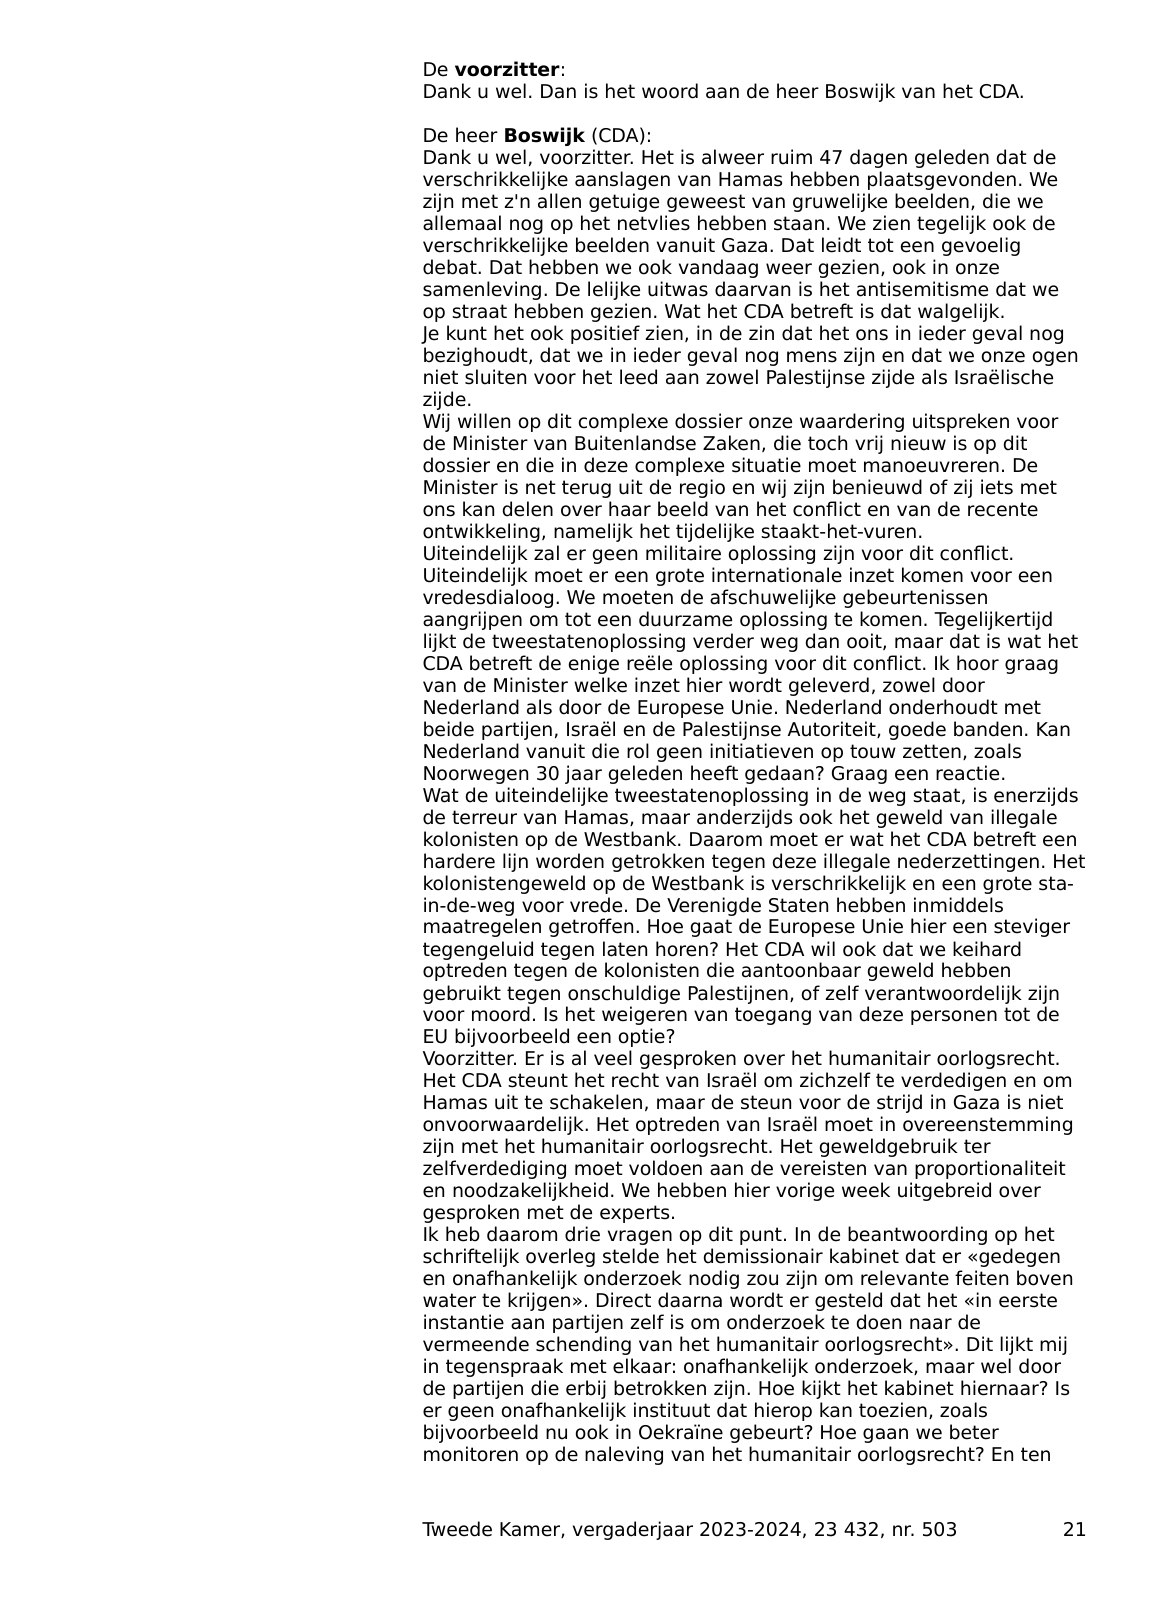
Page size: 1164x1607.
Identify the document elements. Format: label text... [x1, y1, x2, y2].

text Wij willen op dit complexe dossier onze waardering uitspreken voor de Minister van Buitenlandse Zaken, die toch vrij nieuw is op dit dossier en die in deze complexe situatie moet manoeuvreren. De Minister is net terug uit de regio en wij zijn benieuwd of zij iets met ons kan delen over haar beeld van het conflict en van de recente ontwikkeling, namelijk het tijdelijke staakt-het-vuren. [422, 411, 1087, 543]
text De heer Boswijk (CDA): [422, 125, 1087, 147]
text Dank u wel. Dan is het woord aan de heer Boswijk van het CDA. [422, 81, 1087, 103]
text Ik heb daarom drie vragen op dit punt. In de beantwoording op het schriftelijk overleg stelde het demissionair kabinet dat er «gedegen en onafhankelijk onderzoek nodig zou zijn om relevante feiten boven water te krijgen». Direct daarna wordt er gesteld dat het «in eerste instantie aan partijen zelf is om onderzoek te doen naar de vermeende schending van het humanitair oorlogsrecht». Dit lijkt mij in tegenspraak met elkaar: onafhankelijk onderzoek, maar wel door de partijen die erbij betrokken zijn. Hoe kijkt het kabinet hiernaar? Is er geen onafhankelijk instituut dat hierop kan toezien, zoals bijvoorbeeld nu ook in Oekraïne gebeurt? Hoe gaan we beter monitoren op de naleving van het humanitair oorlogsrecht? En ten [422, 1224, 1087, 1466]
text De voorzitter: [422, 59, 1087, 81]
text Voorzitter. Er is al veel gesproken over het humanitair oorlogsrecht. Het CDA steunt het recht van Israël om zichzelf te verdedigen en om Hamas uit te schakelen, maar de steun voor de strijd in Gaza is niet onvoorwaardelijk. Het optreden van Israël moet in overeenstemming zijn met het humanitair oorlogsrecht. Het geweldgebruik ter zelfverdediging moet voldoen aan de vereisten van proportionaliteit en noodzakelijkheid. We hebben hier vorige week uitgebreid over gesproken met de experts. [422, 1048, 1087, 1224]
text Je kunt het ook positief zien, in de zin dat het ons in ieder geval nog bezighoudt, dat we in ieder geval nog mens zijn en dat we onze ogen niet sluiten voor het leed aan zowel Palestijnse zijde als Israëlische zijde. [422, 323, 1087, 411]
text Wat de uiteindelijke tweestatenoplossing in de weg staat, is enerzijds de terreur van Hamas, maar anderzijds ook het geweld van illegale kolonisten op de Westbank. Daarom moet er wat het CDA betreft een hardere lijn worden getrokken tegen deze illegale nederzettingen. Het kolonistengeweld op de Westbank is verschrikkelijk en een grote sta-in-de-weg voor vrede. De Verenigde Staten hebben inmiddels maatregelen getroffen. Hoe gaat de Europese Unie hier een steviger tegengeluid tegen laten horen? Het CDA wil ook dat we keihard optreden tegen de kolonisten die aantoonbaar geweld hebben gebruikt tegen onschuldige Palestijnen, of zelf verantwoordelijk zijn voor moord. Is het weigeren van toegang van deze personen tot de EU bijvoorbeeld een optie? [422, 784, 1087, 1048]
text Uiteindelijk zal er geen militaire oplossing zijn voor dit conflict. Uiteindelijk moet er een grote internationale inzet komen voor een vredesdialoog. We moeten de afschuwelijke gebeurtenissen aangrijpen om tot een duurzame oplossing te komen. Tegelijkertijd lijkt de tweestatenoplossing verder weg dan ooit, maar dat is wat het CDA betreft de enige reële oplossing voor dit conflict. Ik hoor graag van de Minister welke inzet hier wordt geleverd, zowel door Nederland als door de Europese Unie. Nederland onderhoudt met beide partijen, Israël en de Palestijnse Autoriteit, goede banden. Kan Nederland vanuit die rol geen initiatieven op touw zetten, zoals Noorwegen 30 jaar geleden heeft gedaan? Graag een reactie. [422, 543, 1087, 784]
text Dank u wel, voorzitter. Het is alweer ruim 47 dagen geleden dat de verschrikkelijke aanslagen van Hamas hebben plaatsgevonden. We zijn met z'n allen getuige geweest van gruwelijke beelden, die we allemaal nog op het netvlies hebben staan. We zien tegelijk ook de verschrikkelijke beelden vanuit Gaza. Dat leidt tot een gevoelig debat. Dat hebben we ook vandaag weer gezien, ook in onze samenleving. De lelijke uitwas daarvan is het antisemitisme dat we op straat hebben gezien. Wat het CDA betreft is dat walgelijk. [422, 147, 1087, 323]
